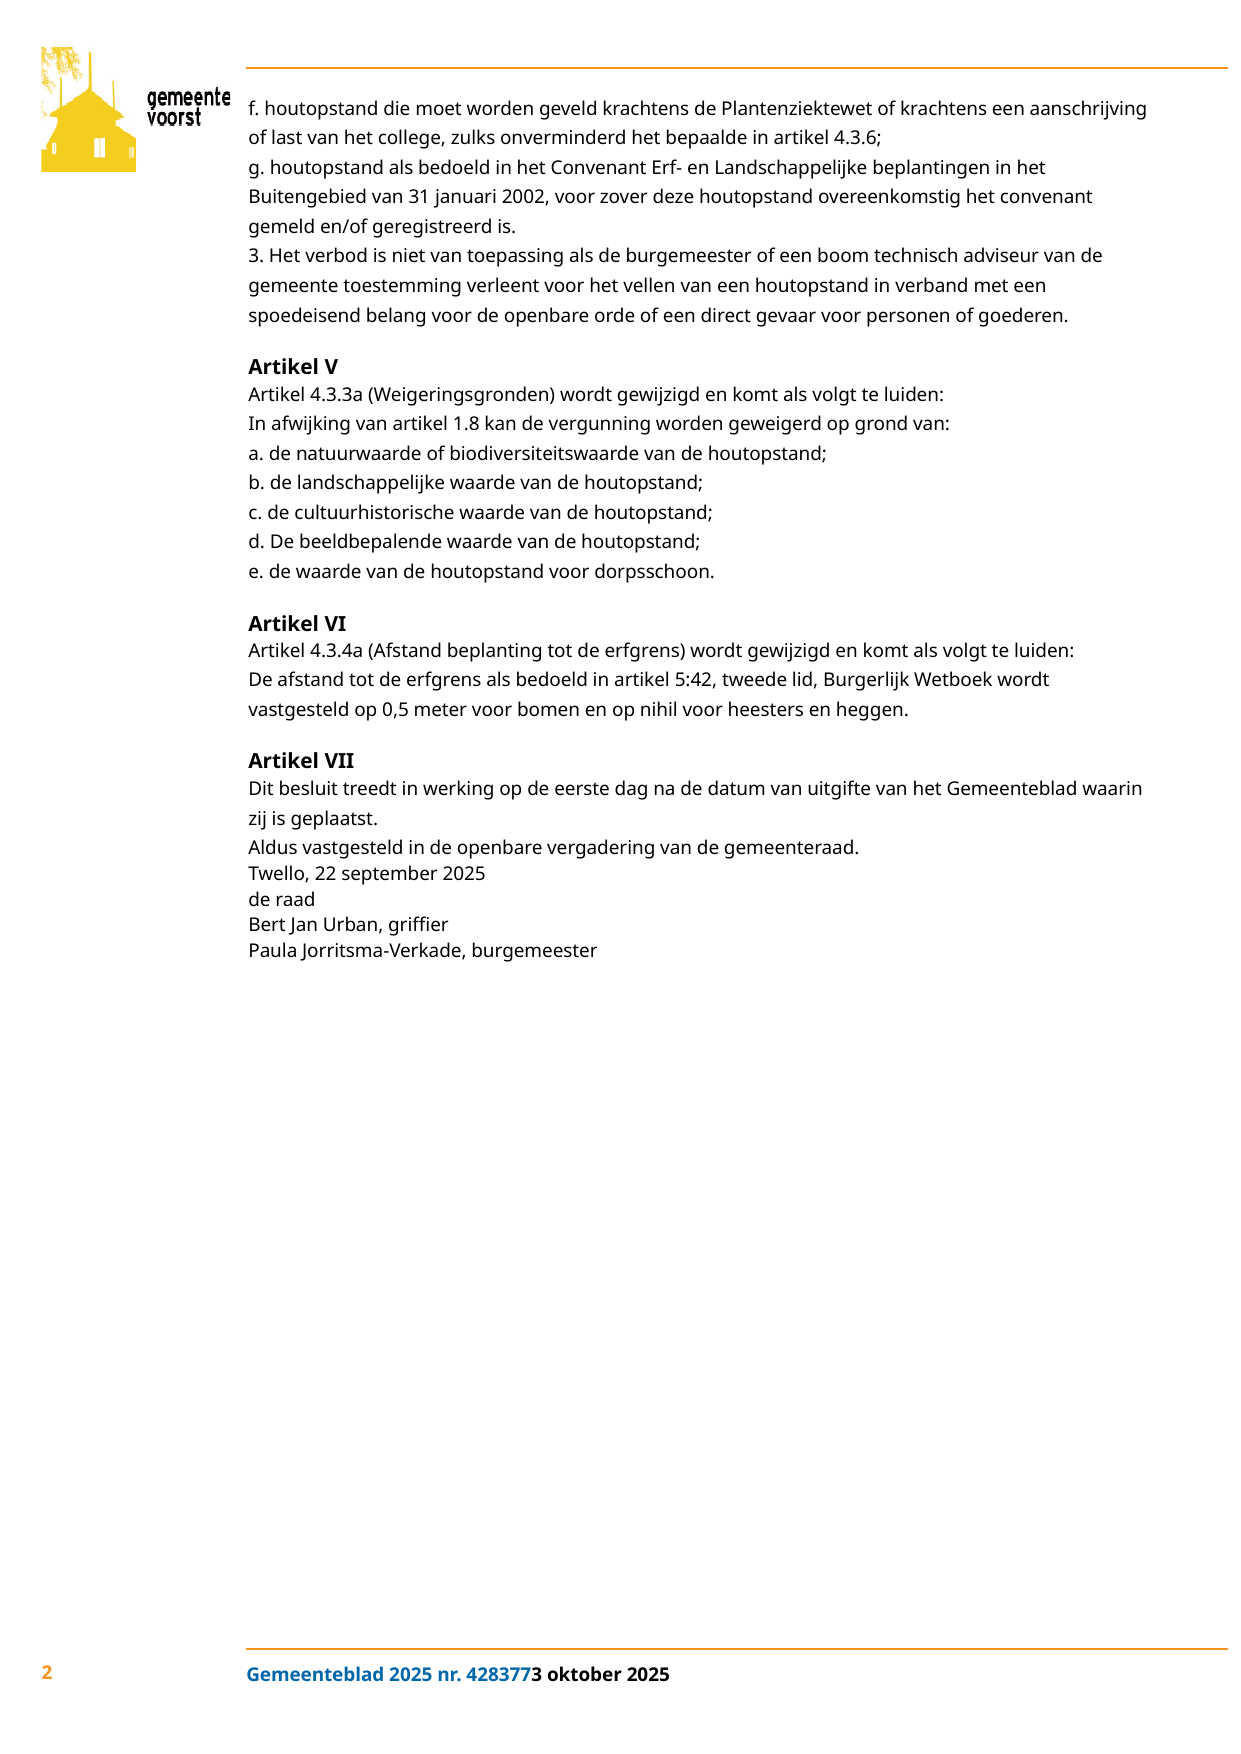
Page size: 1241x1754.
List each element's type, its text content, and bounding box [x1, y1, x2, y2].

text b. de landschappelijke waarde van de houtopstand; [248, 469, 1152, 495]
text Paula Jorritsma-Verkade, burgemeester [248, 937, 1152, 963]
text g. houtopstand als bedoeld in het Convenant Erf- en Landschappelijke beplantingen in het Buitengebied van 31 januari 2002, voor zover deze houtopstand overeenkomstig het convenant gemeld en/of geregistreerd is. [248, 154, 1152, 239]
text de raad [248, 886, 1152, 911]
text d. De beeldbepalende waarde van de houtopstand; [248, 529, 1152, 554]
text Dit besluit treedt in werking op de eerste dag na de datum van uitgifte van het Gemeenteblad waarin zij is geplaatst. [248, 775, 1152, 830]
text Artikel V [248, 352, 1152, 381]
text In afwijking van artikel 1.8 kan de vergunning worden geweigerd op grond van: [248, 410, 1152, 436]
text Artikel 4.3.4a (Afstand beplanting tot de erfgrens) wordt gewijzigd en komt als volgt te luiden: [248, 637, 1152, 663]
text Bert Jan Urban, griffier [248, 911, 1152, 937]
text e. de waarde van de houtopstand voor dorpsschoon. [248, 558, 1152, 584]
text Aldus vastgesteld in de openbare vergadering van de gemeenteraad. [248, 834, 1152, 860]
text Artikel VII [248, 747, 1152, 775]
text De afstand tot de erfgrens als bedoeld in artikel 5:42, tweede lid, Burgerlijk Wetboek wordt vastgesteld op 0,5 meter voor bomen en op nihil voor heesters en heggen. [248, 667, 1152, 722]
text c. de cultuurhistorische waarde van de houtopstand; [248, 499, 1152, 525]
text a. de natuurwaarde of biodiversiteitswaarde van de houtopstand; [248, 440, 1152, 466]
text f. houtopstand die moet worden geveld krachtens de Plantenziektewet of krachtens een aanschrijving of last van het college, zulks onverminderd het bepaalde in artikel 4.3.6; [248, 95, 1152, 150]
text Artikel VI [248, 609, 1152, 637]
text Artikel 4.3.3a (Weigeringsgronden) wordt gewijzigd en komt als volgt te luiden: [248, 381, 1152, 406]
picture [41, 47, 231, 172]
text 3. Het verbod is niet van toepassing als de burgemeester of een boom technisch adviseur van de gemeente toestemming verleent voor het vellen van een houtopstand in verband met een spoedeisend belang voor de openbare orde of een direct gevaar voor personen of goederen. [248, 243, 1152, 328]
text Twello, 22 september 2025 [248, 860, 1152, 886]
